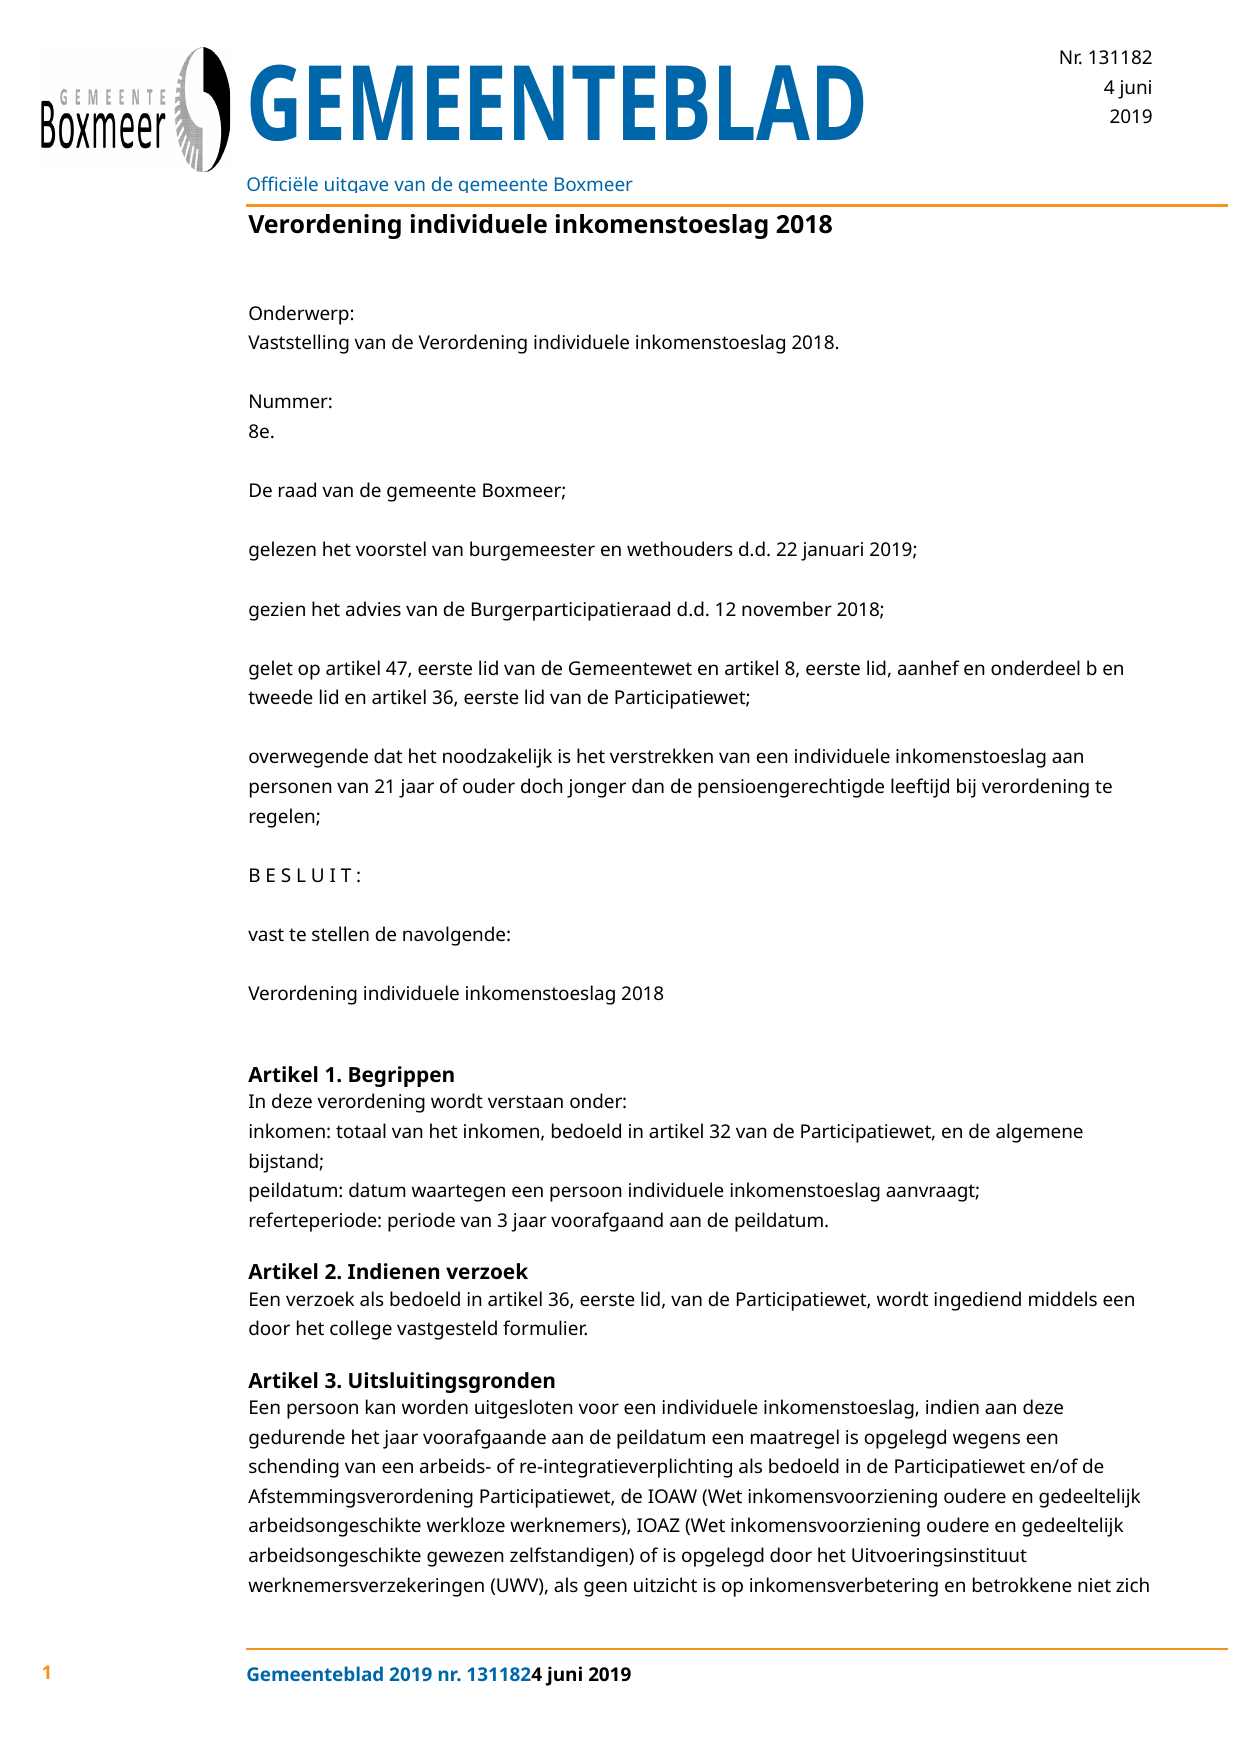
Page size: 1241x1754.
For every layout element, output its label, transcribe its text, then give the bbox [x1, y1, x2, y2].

text Vaststelling van de Verordening individuele inkomenstoeslag 2018. [248, 329, 1152, 355]
text overwegende dat het noodzakelijk is het verstrekken van een individuele inkomenstoeslag aan personen van 21 jaar of ouder doch jonger dan de pensioengerechtigde leeftijd bij verordening te regelen; [248, 744, 1152, 828]
text Artikel 2. Indienen verzoek [248, 1257, 1152, 1286]
text Onderwerp: [248, 300, 1152, 326]
text Artikel 1. Begrippen [248, 1060, 1152, 1089]
text Artikel 3. Uitsluitingsgronden [248, 1366, 1152, 1394]
text inkomen: totaal van het inkomen, bedoeld in artikel 32 van de Participatiewet, en de algemene bijstand; [248, 1118, 1152, 1174]
text gelezen het voorstel van burgemeester en wethouders d.d. 22 januari 2019; [248, 537, 1152, 562]
text Verordening individuele inkomenstoeslag 2018 [248, 207, 1152, 241]
text Nummer: [248, 389, 1152, 414]
text gelet op artikel 47, eerste lid van de Gemeentewet en artikel 8, eerste lid, aanhef en onderdeel b en tweede lid en artikel 36, eerste lid van de Participatiewet; [248, 655, 1152, 710]
text B E S L U I T : [248, 862, 1152, 888]
text Een persoon kan worden uitgesloten voor een individuele inkomenstoeslag, indien aan deze gedurende het jaar voorafgaande aan de peildatum een maatregel is opgelegd wegens een schending van een arbeids- of re-integratieverplichting als bedoeld in de Participatiewet en/of de Afstemmingsverordening Participatiewet, de IOAW (Wet inkomensvoorziening oudere en gedeeltelijk arbeidsongeschikte werkloze werknemers), IOAZ (Wet inkomensvoorziening oudere en gedeeltelijk arbeidsongeschikte gewezen zelfstandigen) of is opgelegd door het Uitvoeringsinstituut werknemersverzekeringen (UWV), als geen uitzicht is op inkomensverbetering en betrokkene niet zich [248, 1394, 1152, 1598]
text Verordening individuele inkomenstoeslag 2018 [248, 980, 1152, 1006]
text peildatum: datum waartegen een persoon individuele inkomenstoeslag aanvraagt; [248, 1177, 1152, 1203]
text In deze verordening wordt verstaan onder: [248, 1089, 1152, 1114]
text Een verzoek als bedoeld in artikel 36, eerste lid, van de Participatiewet, wordt ingediend middels een door het college vastgesteld formulier. [248, 1286, 1152, 1341]
text vast te stellen de navolgende: [248, 921, 1152, 947]
text 8e. [248, 418, 1152, 444]
text gezien het advies van de Burgerparticipatieraad d.d. 12 november 2018; [248, 596, 1152, 621]
picture [41, 47, 231, 172]
text referteperiode: periode van 3 jaar voorafgaand aan de peildatum. [248, 1207, 1152, 1233]
text De raad van de gemeente Boxmeer; [248, 477, 1152, 503]
